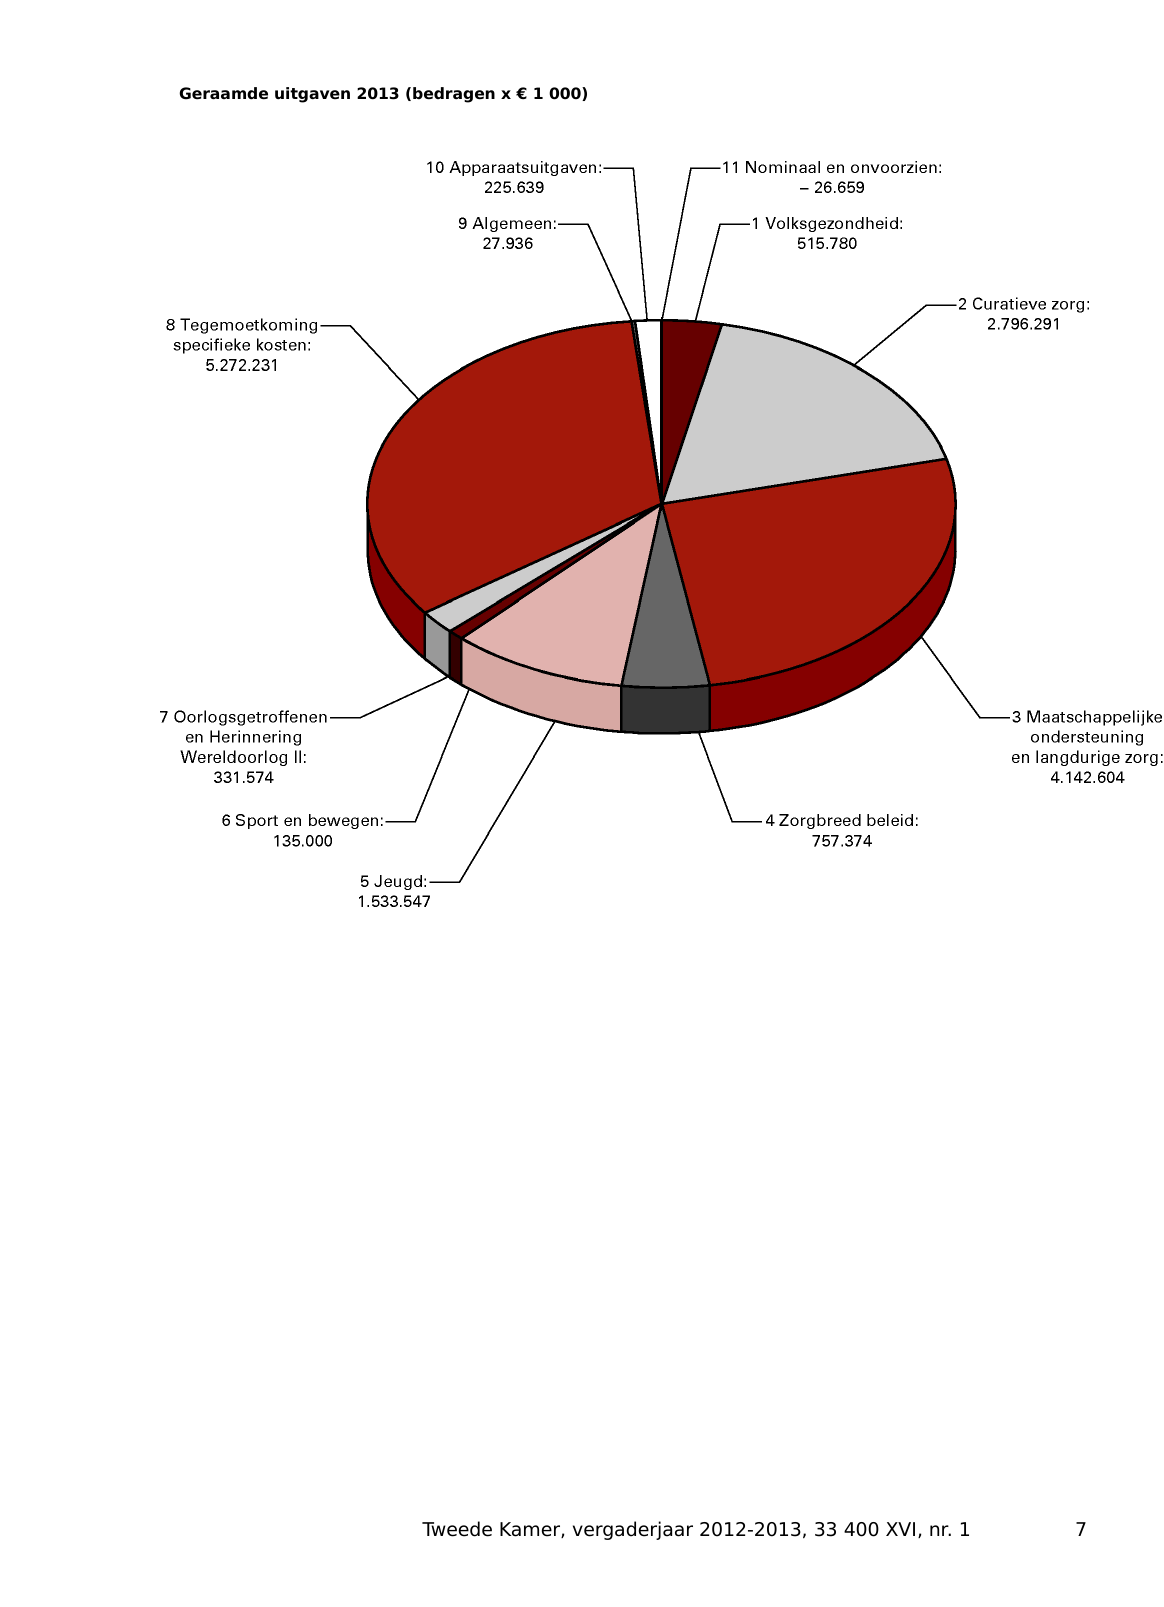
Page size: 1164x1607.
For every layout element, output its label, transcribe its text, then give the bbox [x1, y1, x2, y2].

picture [159, 137, 1164, 911]
text Geraamde uitgaven 2013 (bedragen x € 1 000) [159, 85, 1163, 103]
